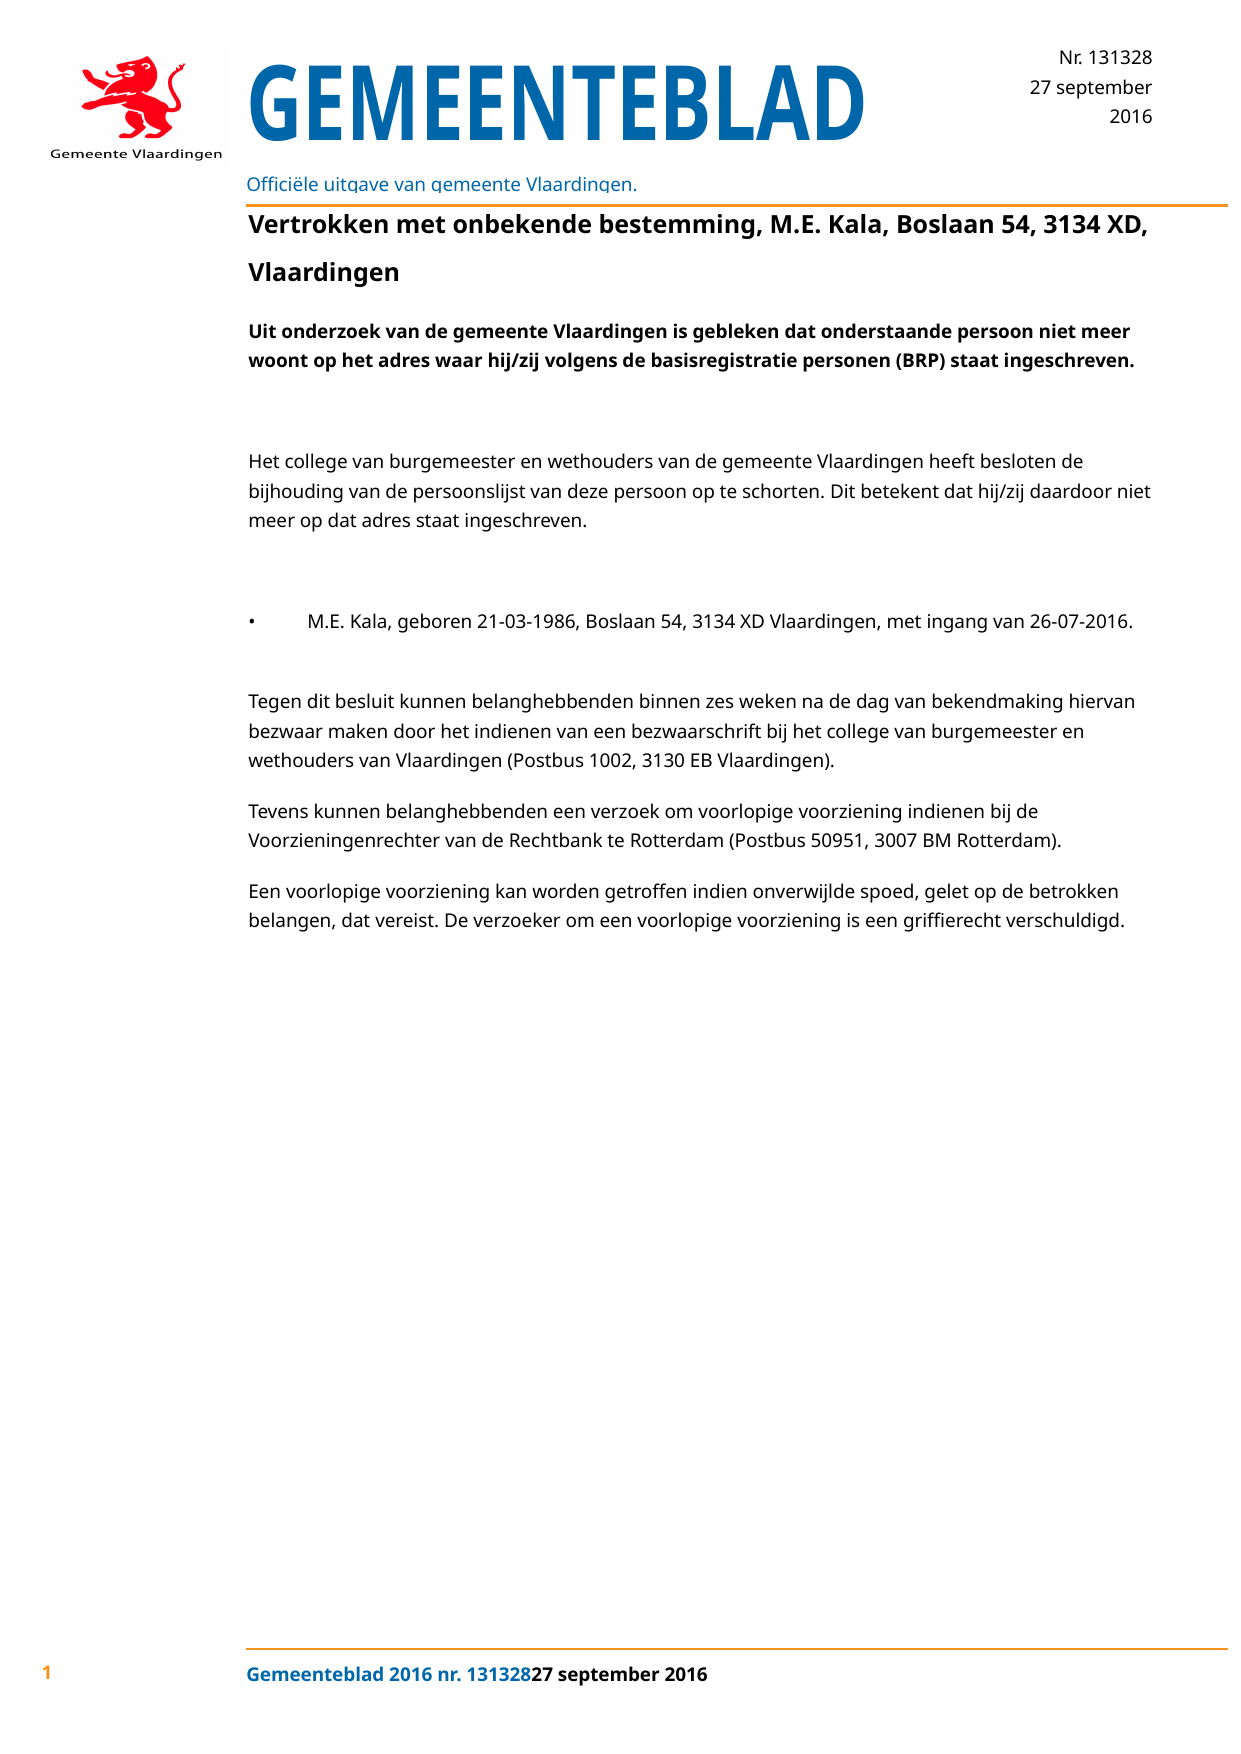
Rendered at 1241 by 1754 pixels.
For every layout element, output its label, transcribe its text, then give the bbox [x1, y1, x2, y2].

text Tevens kunnen belanghebbenden een verzoek om voorlopige voorziening indienen bij de Voorzieningenrechter van de Rechtbank te Rotterdam (Postbus 50951, 3007 BM Rotterdam). [248, 798, 1152, 853]
text Tegen dit besluit kunnen belanghebbenden binnen zes weken na de dag van bekendmaking hiervan bezwaar maken door het indienen van een bezwaarschrift bij het college van burgemeester en wethouders van Vlaardingen (Postbus 1002, 3130 EB Vlaardingen). [248, 688, 1152, 773]
text Vertrokken met onbekende bestemming, M.E. Kala, Boslaan 54, 3134 XD, Vlaardingen [248, 207, 1152, 288]
picture [41, 47, 231, 172]
list M.E. Kala, geboren 21-03-1986, Boslaan 54, 3134 XD Vlaardingen, met ingang van 26-07-2016. [248, 608, 1152, 634]
text Een voorlopige voorziening kan worden getroffen indien onverwijlde spoed, gelet op de betrokken belangen, dat vereist. De verzoeker om een voorlopige voorziening is een griffierecht verschuldigd. [248, 878, 1152, 933]
text Uit onderzoek van de gemeente Vlaardingen is gebleken dat onderstaande persoon niet meer woont op het adres waar hij/zij volgens de basisregistratie personen (BRP) staat ingeschreven. [248, 318, 1152, 373]
text Het college van burgemeester en wethouders van de gemeente Vlaardingen heeft besloten de bijhouding van de persoonslijst van deze persoon op te schorten. Dit betekent dat hij/zij daardoor niet meer op dat adres staat ingeschreven. [248, 448, 1152, 533]
